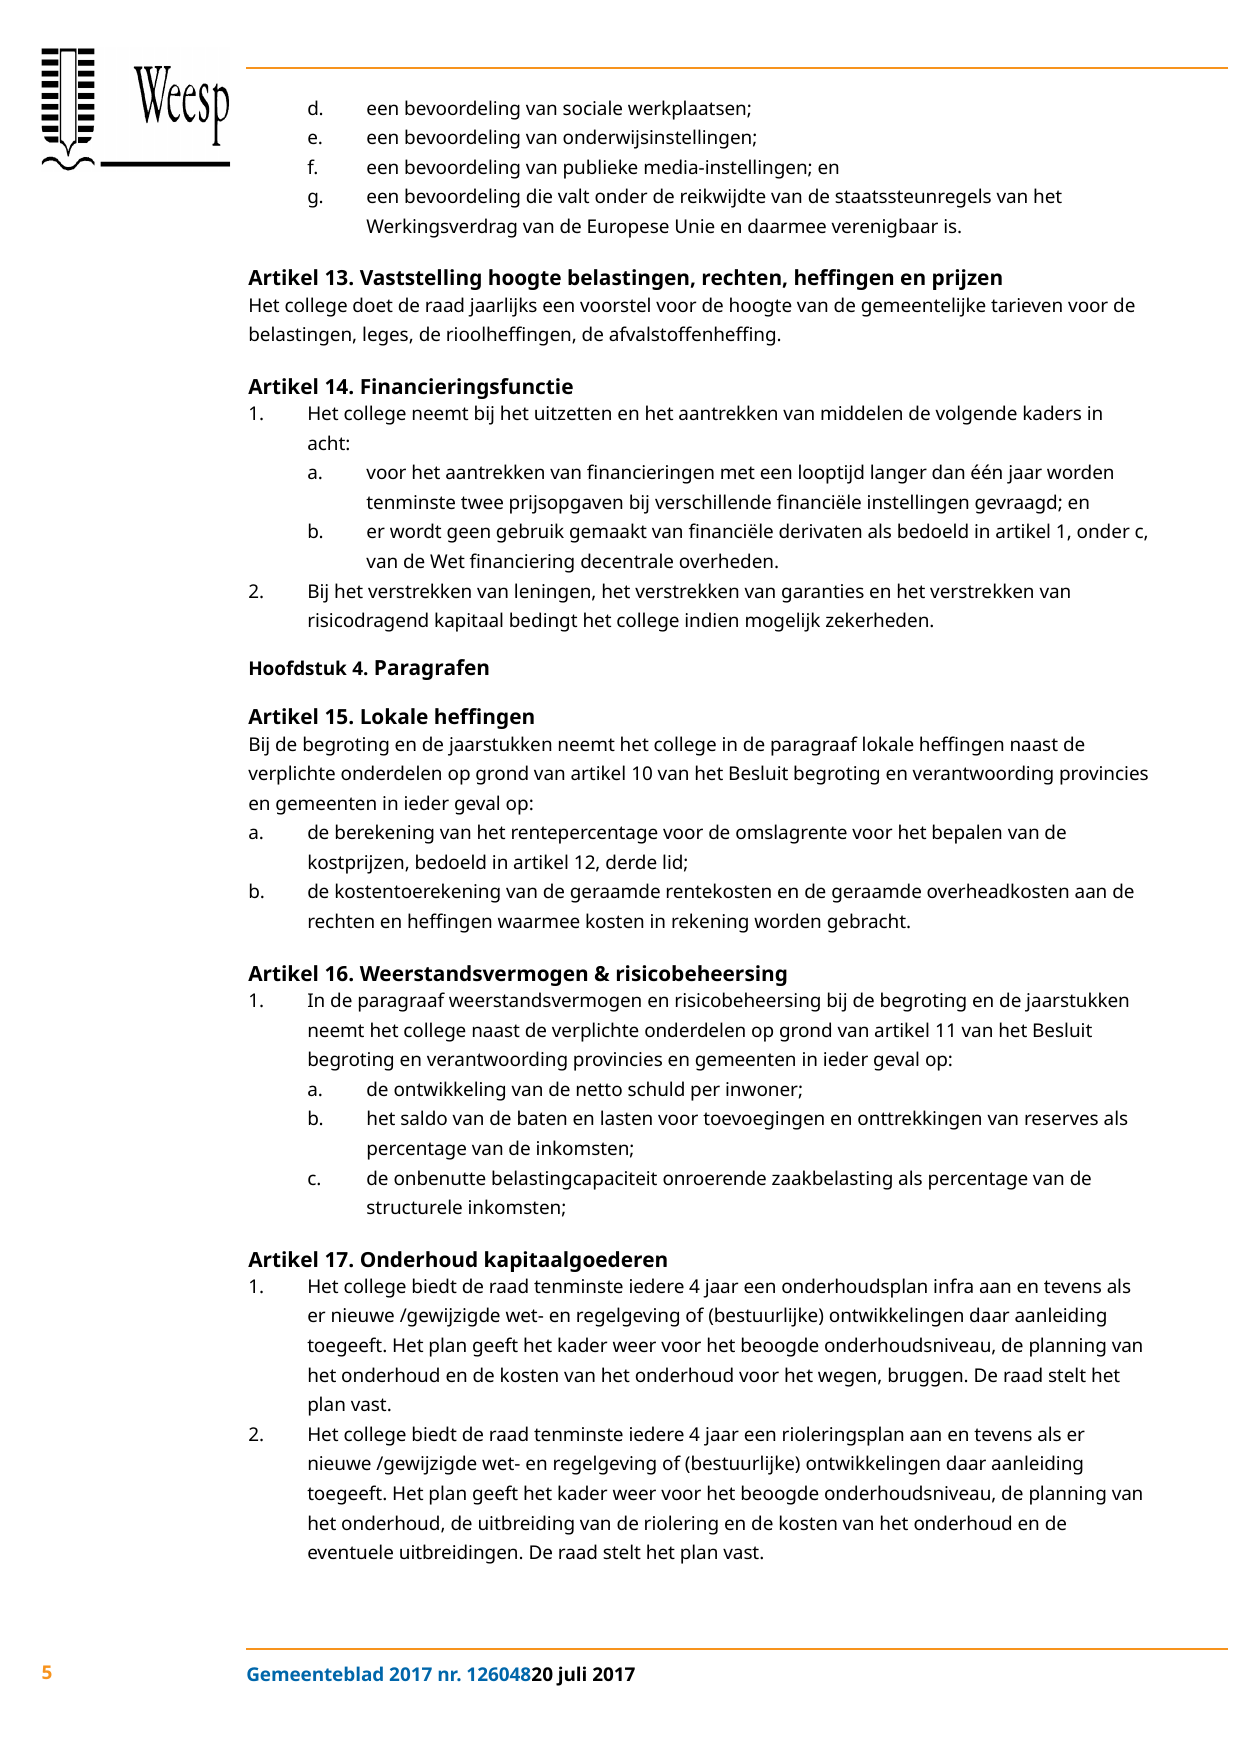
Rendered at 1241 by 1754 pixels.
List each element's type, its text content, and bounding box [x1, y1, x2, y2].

list een bevoordeling van onderwijsinstellingen; [307, 124, 1152, 150]
list de kostentoerekening van de geraamde rentekosten en de geraamde overheadkosten aan de rechten en heffingen waarmee kosten in rekening worden gebracht. [248, 879, 1152, 934]
list In de paragraaf weerstandsvermogen en risicobeheersing bij de begroting en de jaarstukken neemt het college naast de verplichte onderdelen op grond van artikel 11 van het Besluit begroting en verantwoording provincies en gemeenten in ieder geval op: [248, 987, 1152, 1072]
text Bij de begroting en de jaarstukken neemt het college in de paragraaf lokale heffingen naast de verplichte onderdelen op grond van artikel 10 van het Besluit begroting en verantwoording provincies en gemeenten in ieder geval op: [248, 731, 1152, 816]
picture [41, 47, 231, 172]
list een bevoordeling die valt onder de reikwijdte van de staatssteunregels van het Werkingsverdrag van de Europese Unie en daarmee verenigbaar is. [307, 183, 1152, 239]
list een bevoordeling van publieke media-instellingen; en [307, 154, 1152, 180]
text Artikel 17. Onderhoud kapitaalgoederen [248, 1245, 1152, 1273]
text Artikel 15. Lokale heffingen [248, 702, 1152, 731]
list Het college neemt bij het uitzetten en het aantrekken van middelen de volgende kaders in acht: [248, 400, 1152, 456]
text Het college doet de raad jaarlijks een voorstel voor de hoogte van de gemeentelijke tarieven voor de belastingen, leges, de rioolheffingen, de afvalstoffenheffing. [248, 292, 1152, 347]
list de berekening van het rentepercentage voor de omslagrente voor het bepalen van de kostprijzen, bedoeld in artikel 12, derde lid; [248, 819, 1152, 875]
list voor het aantrekken van financieringen met een looptijd langer dan één jaar worden tenminste twee prijsopgaven bij verschillende financiële instellingen gevraagd; en [307, 459, 1152, 515]
text Artikel 13. Vaststelling hoogte belastingen, rechten, heffingen en prijzen [248, 263, 1152, 292]
text Artikel 14. Financieringsfunctie [248, 372, 1152, 400]
list een bevoordeling van sociale werkplaatsen; [307, 95, 1152, 121]
text Artikel 16. Weerstandsvermogen & risicobeheersing [248, 959, 1152, 987]
list er wordt geen gebruik gemaakt van financiële derivaten als bedoeld in artikel 1, onder c, van de Wet financiering decentrale overheden. [307, 519, 1152, 574]
list Het college biedt de raad tenminste iedere 4 jaar een onderhoudsplan infra aan en tevens als er nieuwe /gewijzigde wet- en regelgeving of (bestuurlijke) ontwikkelingen daar aanleiding toegeeft. Het plan geeft het kader weer voor het beoogde onderhoudsniveau, de planning van het onderhoud en de kosten van het onderhoud voor het wegen, bruggen. De raad stelt het plan vast. [248, 1273, 1152, 1417]
list Het college biedt de raad tenminste iedere 4 jaar een rioleringsplan aan en tevens als er nieuwe /gewijzigde wet- en regelgeving of (bestuurlijke) ontwikkelingen daar aanleiding toegeeft. Het plan geeft het kader weer voor het beoogde onderhoudsniveau, de planning van het onderhoud, de uitbreiding van de riolering en de kosten van het onderhoud en de eventuele uitbreidingen. De raad stelt het plan vast. [248, 1421, 1152, 1565]
list Bij het verstrekken van leningen, het verstrekken van garanties en het verstrekken van risicodragend kapitaal bedingt het college indien mogelijk zekerheden. [248, 578, 1152, 633]
list de ontwikkeling van de netto schuld per inwoner; [307, 1076, 1152, 1102]
text Hoofdstuk 4. Paragrafen [248, 653, 1152, 682]
list de onbenutte belastingcapaciteit onroerende zaakbelasting als percentage van de structurele inkomsten; [307, 1165, 1152, 1220]
list het saldo van de baten en lasten voor toevoegingen en onttrekkingen van reserves als percentage van de inkomsten; [307, 1106, 1152, 1161]
